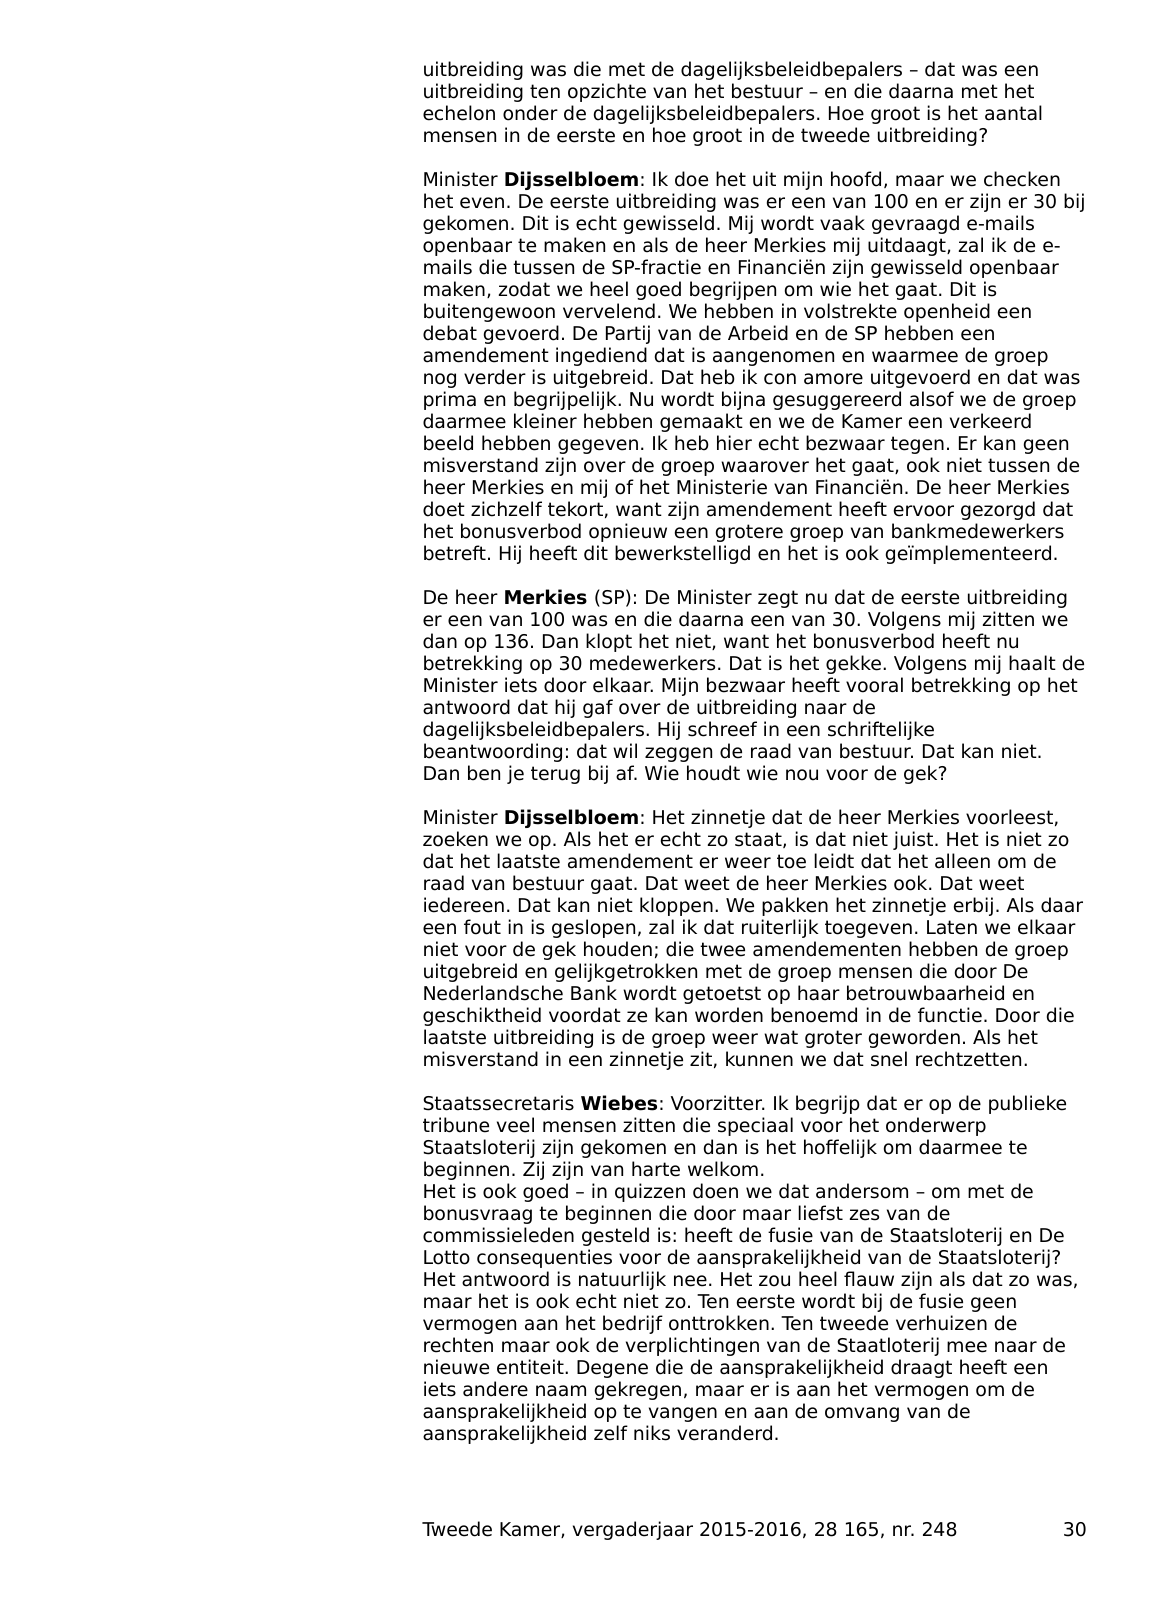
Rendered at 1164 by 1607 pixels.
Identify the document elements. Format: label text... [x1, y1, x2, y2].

text Minister Dijsselbloem: Ik doe het uit mijn hoofd, maar we checken het even. De eerste uitbreiding was er een van 100 en er zijn er 30 bij gekomen. Dit is echt gewisseld. Mij wordt vaak gevraagd e-mails openbaar te maken en als de heer Merkies mij uitdaagt, zal ik de e-mails die tussen de SP-fractie en Financiën zijn gewisseld openbaar maken, zodat we heel goed begrijpen om wie het gaat. Dit is buitengewoon vervelend. We hebben in volstrekte openheid een debat gevoerd. De Partij van de Arbeid en de SP hebben een amendement ingediend dat is aangenomen en waarmee de groep nog verder is uitgebreid. Dat heb ik con amore uitgevoerd en dat was prima en begrijpelijk. Nu wordt bijna gesuggereerd alsof we de groep daarmee kleiner hebben gemaakt en we de Kamer een verkeerd beeld hebben gegeven. Ik heb hier echt bezwaar tegen. Er kan geen misverstand zijn over de groep waarover het gaat, ook niet tussen de heer Merkies en mij of het Ministerie van Financiën. De heer Merkies doet zichzelf tekort, want zijn amendement heeft ervoor gezorgd dat het bonusverbod opnieuw een grotere groep van bankmedewerkers betreft. Hij heeft dit bewerkstelligd en het is ook geïmplementeerd. [422, 169, 1087, 565]
text Staatssecretaris Wiebes: Voorzitter. Ik begrijp dat er op de publieke tribune veel mensen zitten die speciaal voor het onderwerp Staatsloterij zijn gekomen en dan is het hoffelijk om daarmee te beginnen. Zij zijn van harte welkom. [422, 1093, 1087, 1181]
text Het is ook goed – in quizzen doen we dat andersom – om met de bonusvraag te beginnen die door maar liefst zes van de commissieleden gesteld is: heeft de fusie van de Staatsloterij en De Lotto consequenties voor de aansprakelijkheid van de Staatsloterij? Het antwoord is natuurlijk nee. Het zou heel flauw zijn als dat zo was, maar het is ook echt niet zo. Ten eerste wordt bij de fusie geen vermogen aan het bedrijf onttrokken. Ten tweede verhuizen de rechten maar ook de verplichtingen van de Staatloterij mee naar de nieuwe entiteit. Degene die de aansprakelijkheid draagt heeft een iets andere naam gekregen, maar er is aan het vermogen om de aansprakelijkheid op te vangen en aan de omvang van de aansprakelijkheid zelf niks veranderd. [422, 1181, 1087, 1444]
text De heer Merkies (SP): De Minister zegt nu dat de eerste uitbreiding er een van 100 was en die daarna een van 30. Volgens mij zitten we dan op 136. Dan klopt het niet, want het bonusverbod heeft nu betrekking op 30 medewerkers. Dat is het gekke. Volgens mij haalt de Minister iets door elkaar. Mijn bezwaar heeft vooral betrekking op het antwoord dat hij gaf over de uitbreiding naar de dagelijksbeleidbepalers. Hij schreef in een schriftelijke beantwoording: dat wil zeggen de raad van bestuur. Dat kan niet. Dan ben je terug bij af. Wie houdt wie nou voor de gek? [422, 587, 1087, 785]
text Minister Dijsselbloem: Het zinnetje dat de heer Merkies voorleest, zoeken we op. Als het er echt zo staat, is dat niet juist. Het is niet zo dat het laatste amendement er weer toe leidt dat het alleen om de raad van bestuur gaat. Dat weet de heer Merkies ook. Dat weet iedereen. Dat kan niet kloppen. We pakken het zinnetje erbij. Als daar een fout in is geslopen, zal ik dat ruiterlijk toegeven. Laten we elkaar niet voor de gek houden; die twee amendementen hebben de groep uitgebreid en gelijkgetrokken met de groep mensen die door De Nederlandsche Bank wordt getoetst op haar betrouwbaarheid en geschiktheid voordat ze kan worden benoemd in de functie. Door die laatste uitbreiding is de groep weer wat groter geworden. Als het misverstand in een zinnetje zit, kunnen we dat snel rechtzetten. [422, 807, 1087, 1071]
text uitbreiding was die met de dagelijksbeleidbepalers – dat was een uitbreiding ten opzichte van het bestuur – en die daarna met het echelon onder de dagelijksbeleidbepalers. Hoe groot is het aantal mensen in de eerste en hoe groot in de tweede uitbreiding? [422, 59, 1087, 147]
